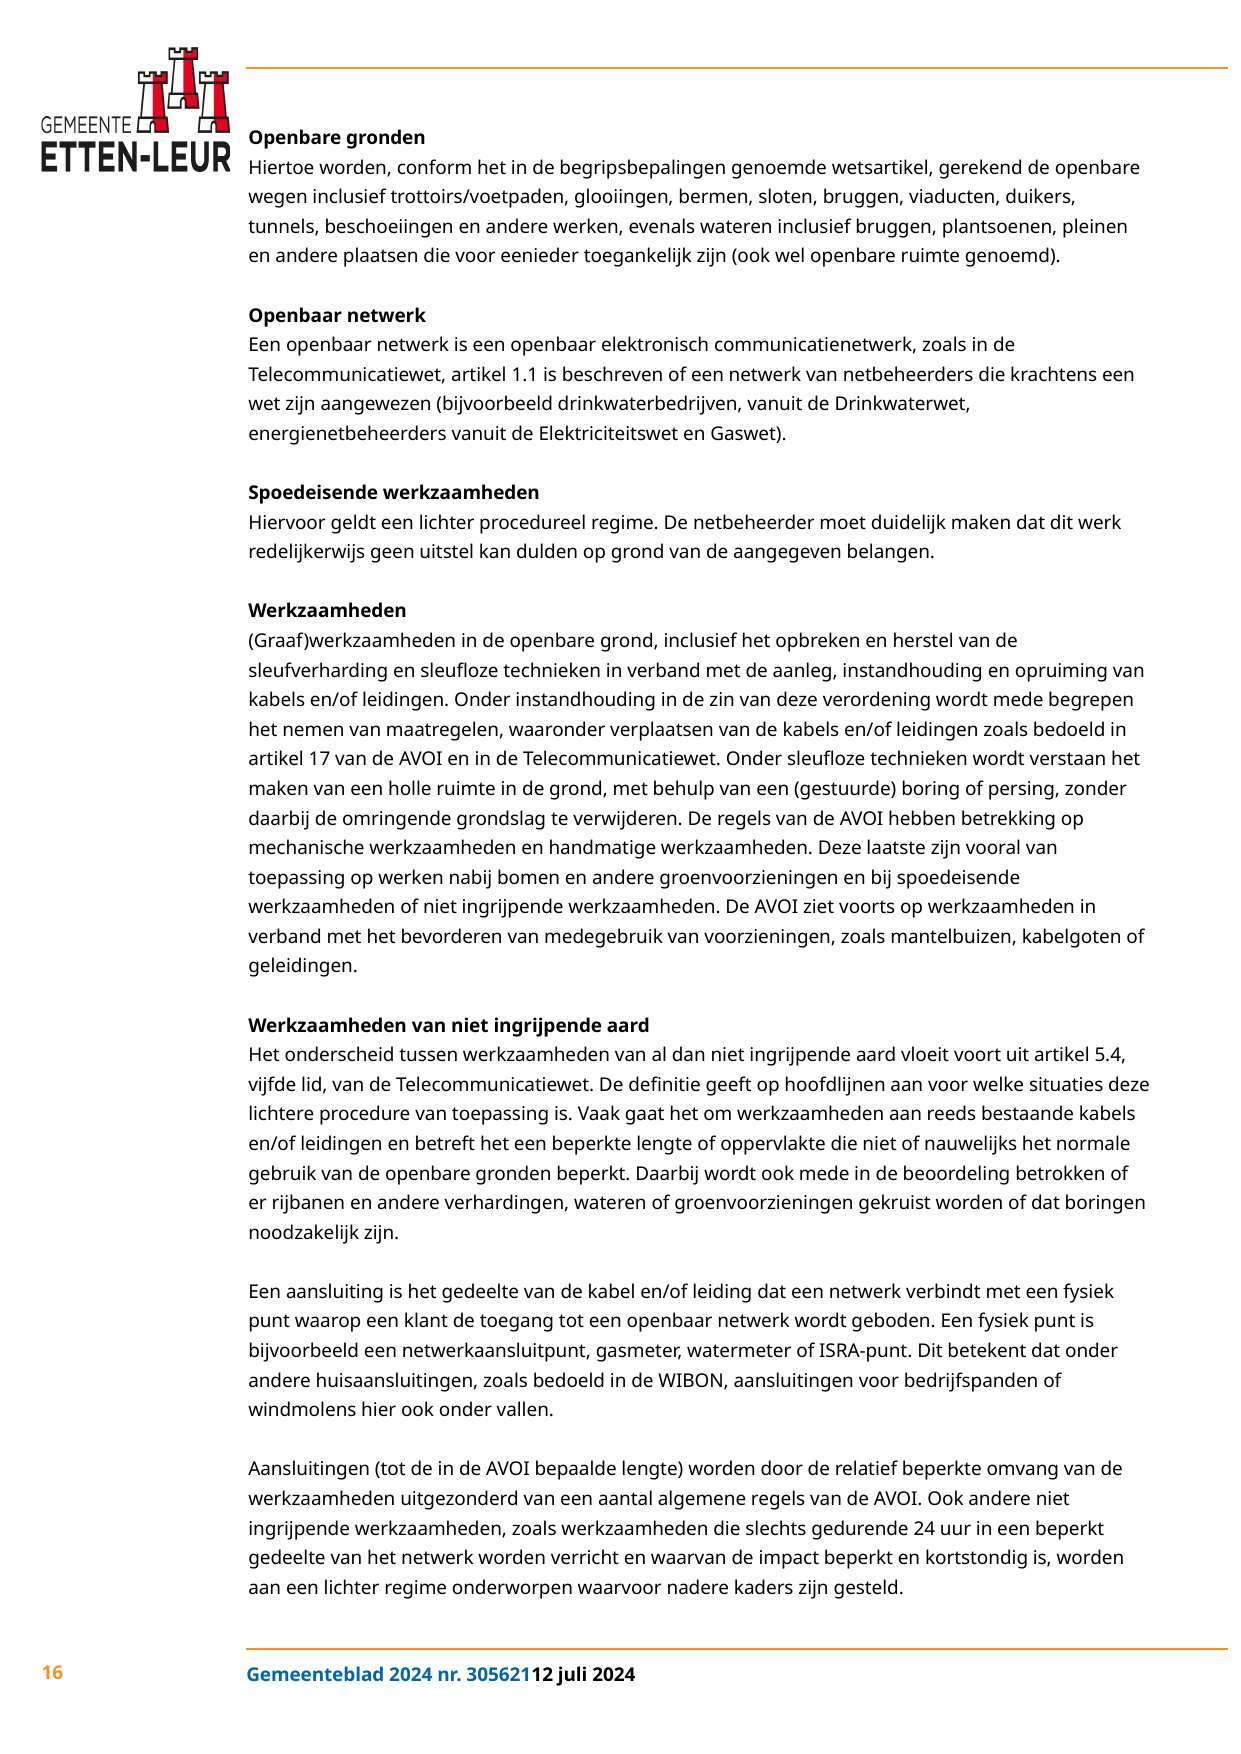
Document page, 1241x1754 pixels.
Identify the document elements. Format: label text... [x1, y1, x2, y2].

text Een openbaar netwerk is een openbaar elektronisch communicatienetwerk, zoals in de Telecommunicatiewet, artikel 1.1 is beschreven of een netwerk van netbeheerders die krachtens een wet zijn aangewezen (bijvoorbeeld drinkwaterbedrijven, vanuit de Drinkwaterwet, energienetbeheerders vanuit de Elektriciteitswet en Gaswet). [248, 331, 1152, 446]
text Werkzaamheden [248, 598, 1152, 623]
text Spoedeisende werkzaamheden [248, 479, 1152, 505]
text Hiertoe worden, conform het in de begripsbepalingen genoemde wetsartikel, gerekend de openbare wegen inclusief trottoirs/voetpaden, glooiingen, bermen, sloten, bruggen, viaducten, duikers, tunnels, beschoeiingen en andere werken, evenals wateren inclusief bruggen, plantsoenen, pleinen en andere plaatsen die voor eenieder toegankelijk zijn (ook wel openbare ruimte genoemd). [248, 154, 1152, 268]
picture [41, 47, 231, 172]
text Het onderscheid tussen werkzaamheden van al dan niet ingrijpende aard vloeit voort uit artikel 5.4, vijfde lid, van de Telecommunicatiewet. De definitie geeft op hoofdlijnen aan voor welke situaties deze lichtere procedure van toepassing is. Vaak gaat het om werkzaamheden aan reeds bestaande kabels en/of leidingen en betreft het een beperkte lengte of oppervlakte die niet of nauwelijks het normale gebruik van de openbare gronden beperkt. Daarbij wordt ook mede in de beoordeling betrokken of er rijbanen en andere verhardingen, wateren of groenvoorzieningen gekruist worden of dat boringen noodzakelijk zijn. [248, 1041, 1152, 1245]
text Aansluitingen (tot de in de AVOI bepaalde lengte) worden door de relatief beperkte omvang van de werkzaamheden uitgezonderd van een aantal algemene regels van de AVOI. Ook andere niet ingrijpende werkzaamheden, zoals werkzaamheden die slechts gedurende 24 uur in een beperkt gedeelte van het netwerk worden verricht en waarvan de impact beperkt en kortstondig is, worden aan een lichter regime onderworpen waarvoor nadere kaders zijn gesteld. [248, 1456, 1152, 1600]
text Openbaar netwerk [248, 302, 1152, 328]
text Openbare gronden [248, 124, 1152, 150]
text (Graaf)werkzaamheden in de openbare grond, inclusief het opbreken en herstel van de sleufverharding en sleufloze technieken in verband met de aanleg, instandhouding en opruiming van kabels en/of leidingen. Onder instandhouding in de zin van deze verordening wordt mede begrepen het nemen van maatregelen, waaronder verplaatsen van de kabels en/of leidingen zoals bedoeld in artikel 17 van de AVOI en in de Telecommunicatiewet. Onder sleufloze technieken wordt verstaan het maken van een holle ruimte in de grond, met behulp van een (gestuurde) boring of persing, zonder daarbij de omringende grondslag te verwijderen. De regels van de AVOI hebben betrekking op mechanische werkzaamheden en handmatige werkzaamheden. Deze laatste zijn vooral van toepassing op werken nabij bomen en andere groenvoorzieningen en bij spoedeisende werkzaamheden of niet ingrijpende werkzaamheden. De AVOI ziet voorts op werkzaamheden in verband met het bevorderen van medegebruik van voorzieningen, zoals mantelbuizen, kabelgoten of geleidingen. [248, 627, 1152, 978]
text Hiervoor geldt een lichter procedureel regime. De netbeheerder moet duidelijk maken dat dit werk redelijkerwijs geen uitstel kan dulden op grond van de aangegeven belangen. [248, 509, 1152, 564]
text Werkzaamheden van niet ingrijpende aard [248, 1012, 1152, 1038]
text Een aansluiting is het gedeelte van de kabel en/of leiding dat een netwerk verbindt met een fysiek punt waarop een klant de toegang tot een openbaar netwerk wordt geboden. Een fysiek punt is bijvoorbeeld een netwerkaansluitpunt, gasmeter, watermeter of ISRA-punt. Dit betekent dat onder andere huisaansluitingen, zoals bedoeld in de WIBON, aansluitingen voor bedrijfspanden of windmolens hier ook onder vallen. [248, 1278, 1152, 1422]
